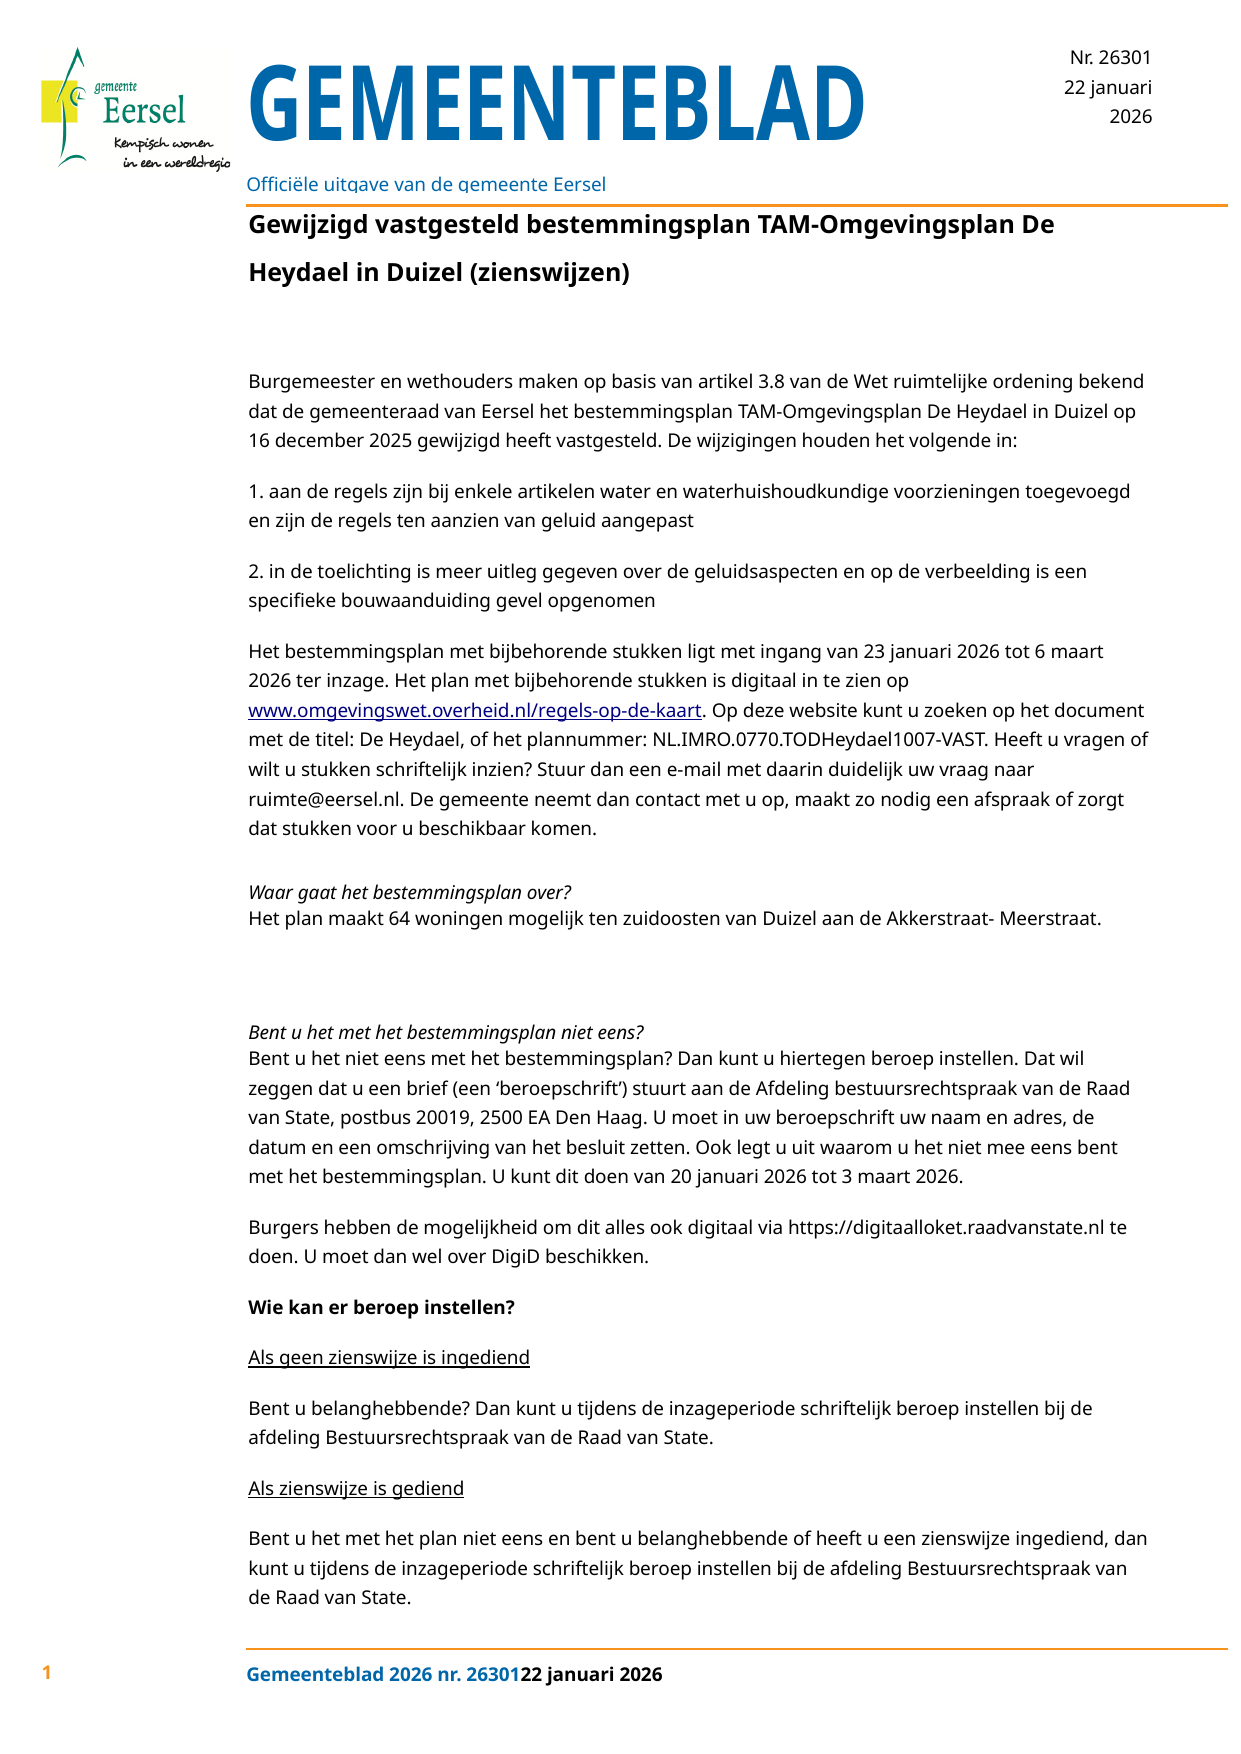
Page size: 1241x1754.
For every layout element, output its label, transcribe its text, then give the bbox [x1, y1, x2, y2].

text Bent u het met het bestemmingsplan niet eens? [248, 1019, 1152, 1045]
text Wie kan er beroep instellen? [248, 1294, 1152, 1320]
text Gewijzigd vastgesteld bestemmingsplan TAM-Omgevingsplan De Heydael in Duizel (zienswijzen) [248, 207, 1152, 288]
text Waar gaat het bestemmingsplan over? [248, 879, 1152, 905]
text Bent u het met het plan niet eens en bent u belanghebbende of heeft u een zienswijze ingediend, dan kunt u tijdens de inzageperiode schriftelijk beroep instellen bij de afdeling Bestuursrechtspraak van de Raad van State. [248, 1525, 1152, 1610]
text Het bestemmingsplan met bijbehorende stukken ligt met ingang van 23 januari 2026 tot 6 maart 2026 ter inzage. Het plan met bijbehorende stukken is digitaal in te zien op www.omgevingswet.overheid.nl/regels-op-de-kaart. Op deze website kunt u zoeken op het document met de titel: De Heydael, of het plannummer: NL.IMRO.0770.TODHeydael1007-VAST. Heeft u vragen of wilt u stukken schriftelijk inzien? Stuur dan een e-mail met daarin duidelijk uw vraag naar ruimte@eersel.nl. De gemeente neemt dan contact met u op, maakt zo nodig een afspraak of zorgt dat stukken voor u beschikbaar komen. [248, 638, 1152, 841]
text Bent u het niet eens met het bestemmingsplan? Dan kunt u hiertegen beroep instellen. Dat wil zeggen dat u een brief (een ‘beroepschrift’) stuurt aan de Afdeling bestuursrechtspraak van de Raad van State, postbus 20019, 2500 EA Den Haag. U moet in uw beroepschrift uw naam en adres, de datum en een omschrijving van het besluit zetten. Ook legt u uit waarom u het niet mee eens bent met het bestemmingsplan. U kunt dit doen van 20 januari 2026 tot 3 maart 2026. [248, 1045, 1152, 1189]
text Als geen zienswijze is ingediend [248, 1344, 1152, 1370]
text 1. aan de regels zijn bij enkele artikelen water en waterhuishoudkundige voorzieningen toegevoegd en zijn de regels ten aanzien van geluid aangepast [248, 478, 1152, 533]
text Burgemeester en wethouders maken op basis van artikel 3.8 van de Wet ruimtelijke ordening bekend dat de gemeenteraad van Eersel het bestemmingsplan TAM-Omgevingsplan De Heydael in Duizel op 16 december 2025 gewijzigd heeft vastgesteld. De wijzigingen houden het volgende in: [248, 368, 1152, 453]
text 2. in de toelichting is meer uitleg gegeven over de geluidsaspecten en op de verbeelding is een specifieke bouwaanduiding gevel opgenomen [248, 558, 1152, 613]
text Als zienswijze is gediend [248, 1475, 1152, 1501]
text Burgers hebben de mogelijkheid om dit alles ook digitaal via https://digitaalloket.raadvanstate.nl te doen. U moet dan wel over DigiD beschikken. [248, 1214, 1152, 1269]
text Het plan maakt 64 woningen mogelijk ten zuidoosten van Duizel aan de Akkerstraat- Meerstraat. [248, 905, 1152, 931]
text Bent u belanghebbende? Dan kunt u tijdens de inzageperiode schriftelijk beroep instellen bij de afdeling Bestuursrechtspraak van de Raad van State. [248, 1395, 1152, 1450]
picture [41, 47, 231, 172]
